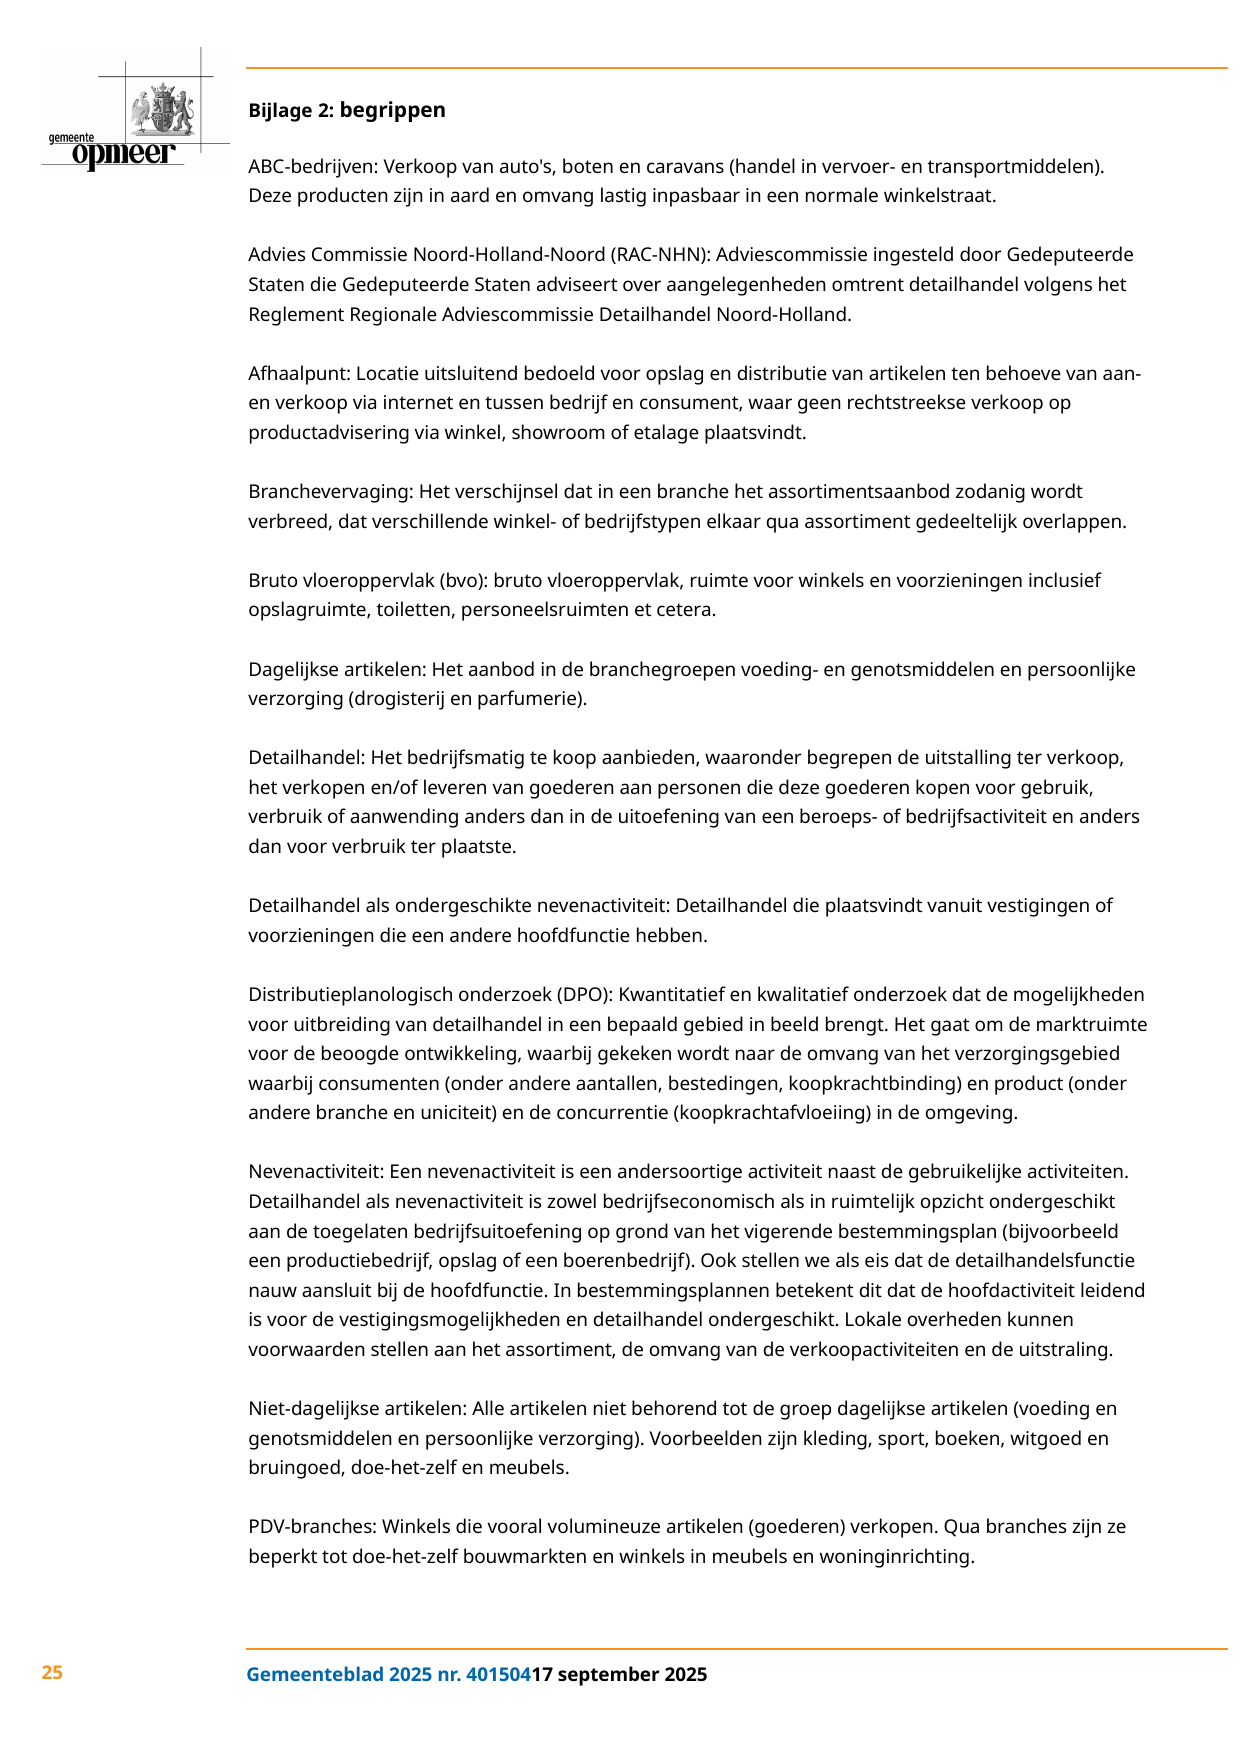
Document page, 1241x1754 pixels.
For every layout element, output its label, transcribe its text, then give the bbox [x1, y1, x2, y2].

text Detailhandel: Het bedrijfsmatig te koop aanbieden, waaronder begrepen de uitstalling ter verkoop, het verkopen en/of leveren van goederen aan personen die deze goederen kopen voor gebruik, verbruik of aanwending anders dan in de uitoefening van een beroeps- of bedrijfsactiviteit en anders dan voor verbruik ter plaatste. [248, 744, 1152, 859]
text Detailhandel als ondergeschikte nevenactiviteit: Detailhandel die plaatsvindt vanuit vestigingen of voorzieningen die een andere hoofdfunctie hebben. [248, 892, 1152, 948]
text Distributieplanologisch onderzoek (DPO): Kwantitatief en kwalitatief onderzoek dat de mogelijkheden voor uitbreiding van detailhandel in een bepaald gebied in beeld brengt. Het gaat om de marktruimte voor de beoogde ontwikkeling, waarbij gekeken wordt naar de omvang van het verzorgingsgebied waarbij consumenten (onder andere aantallen, bestedingen, koopkrachtbinding) en product (onder andere branche en uniciteit) en de concurrentie (koopkrachtafvloeiing) in de omgeving. [248, 981, 1152, 1125]
text Bijlage 2: begrippen [248, 95, 1152, 123]
text Bruto vloeroppervlak (bvo): bruto vloeroppervlak, ruimte voor winkels en voorzieningen inclusief opslagruimte, toiletten, personeelsruimten et cetera. [248, 567, 1152, 622]
text Branchevervaging: Het verschijnsel dat in een branche het assortimentsaanbod zodanig wordt verbreed, dat verschillende winkel- of bedrijfstypen elkaar qua assortiment gedeeltelijk overlappen. [248, 478, 1152, 534]
text PDV-branches: Winkels die vooral volumineuze artikelen (goederen) verkopen. Qua branches zijn ze beperkt tot doe-het-zelf bouwmarkten en winkels in meubels en woninginrichting. [248, 1514, 1152, 1569]
text ABC-bedrijven: Verkoop van auto's, boten en caravans (handel in vervoer- en transportmiddelen). Deze producten zijn in aard en omvang lastig inpasbaar in een normale winkelstraat. [248, 153, 1152, 208]
text Niet-dagelijkse artikelen: Alle artikelen niet behorend tot de groep dagelijkse artikelen (voeding en genotsmiddelen en persoonlijke verzorging). Voorbeelden zijn kleding, sport, boeken, witgoed en bruingoed, doe-het-zelf en meubels. [248, 1395, 1152, 1480]
text Advies Commissie Noord-Holland-Noord (RAC-NHN): Adviescommissie ingesteld door Gedeputeerde Staten die Gedeputeerde Staten adviseert over aangelegenheden omtrent detailhandel volgens het Reglement Regionale Adviescommissie Detailhandel Noord-Holland. [248, 242, 1152, 327]
text Dagelijkse artikelen: Het aanbod in de branchegroepen voeding- en genotsmiddelen en persoonlijke verzorging (drogisterij en parfumerie). [248, 656, 1152, 711]
text Afhaalpunt: Locatie uitsluitend bedoeld voor opslag en distributie van artikelen ten behoeve van aan- en verkoop via internet en tussen bedrijf en consument, waar geen rechtstreekse verkoop op productadvisering via winkel, showroom of etalage plaatsvindt. [248, 360, 1152, 445]
picture [41, 47, 231, 172]
text Nevenactiviteit: Een nevenactiviteit is een andersoortige activiteit naast de gebruikelijke activiteiten. Detailhandel als nevenactiviteit is zowel bedrijfseconomisch als in ruimtelijk opzicht ondergeschikt aan de toegelaten bedrijfsuitoefening op grond van het vigerende bestemmingsplan (bijvoorbeeld een productiebedrijf, opslag of een boerenbedrijf). Ook stellen we als eis dat de detailhandelsfunctie nauw aansluit bij de hoofdfunctie. In bestemmingsplannen betekent dit dat de hoofdactiviteit leidend is voor de vestigingsmogelijkheden en detailhandel ondergeschikt. Lokale overheden kunnen voorwaarden stellen aan het assortiment, de omvang van de verkoopactiviteiten en de uitstraling. [248, 1159, 1152, 1362]
